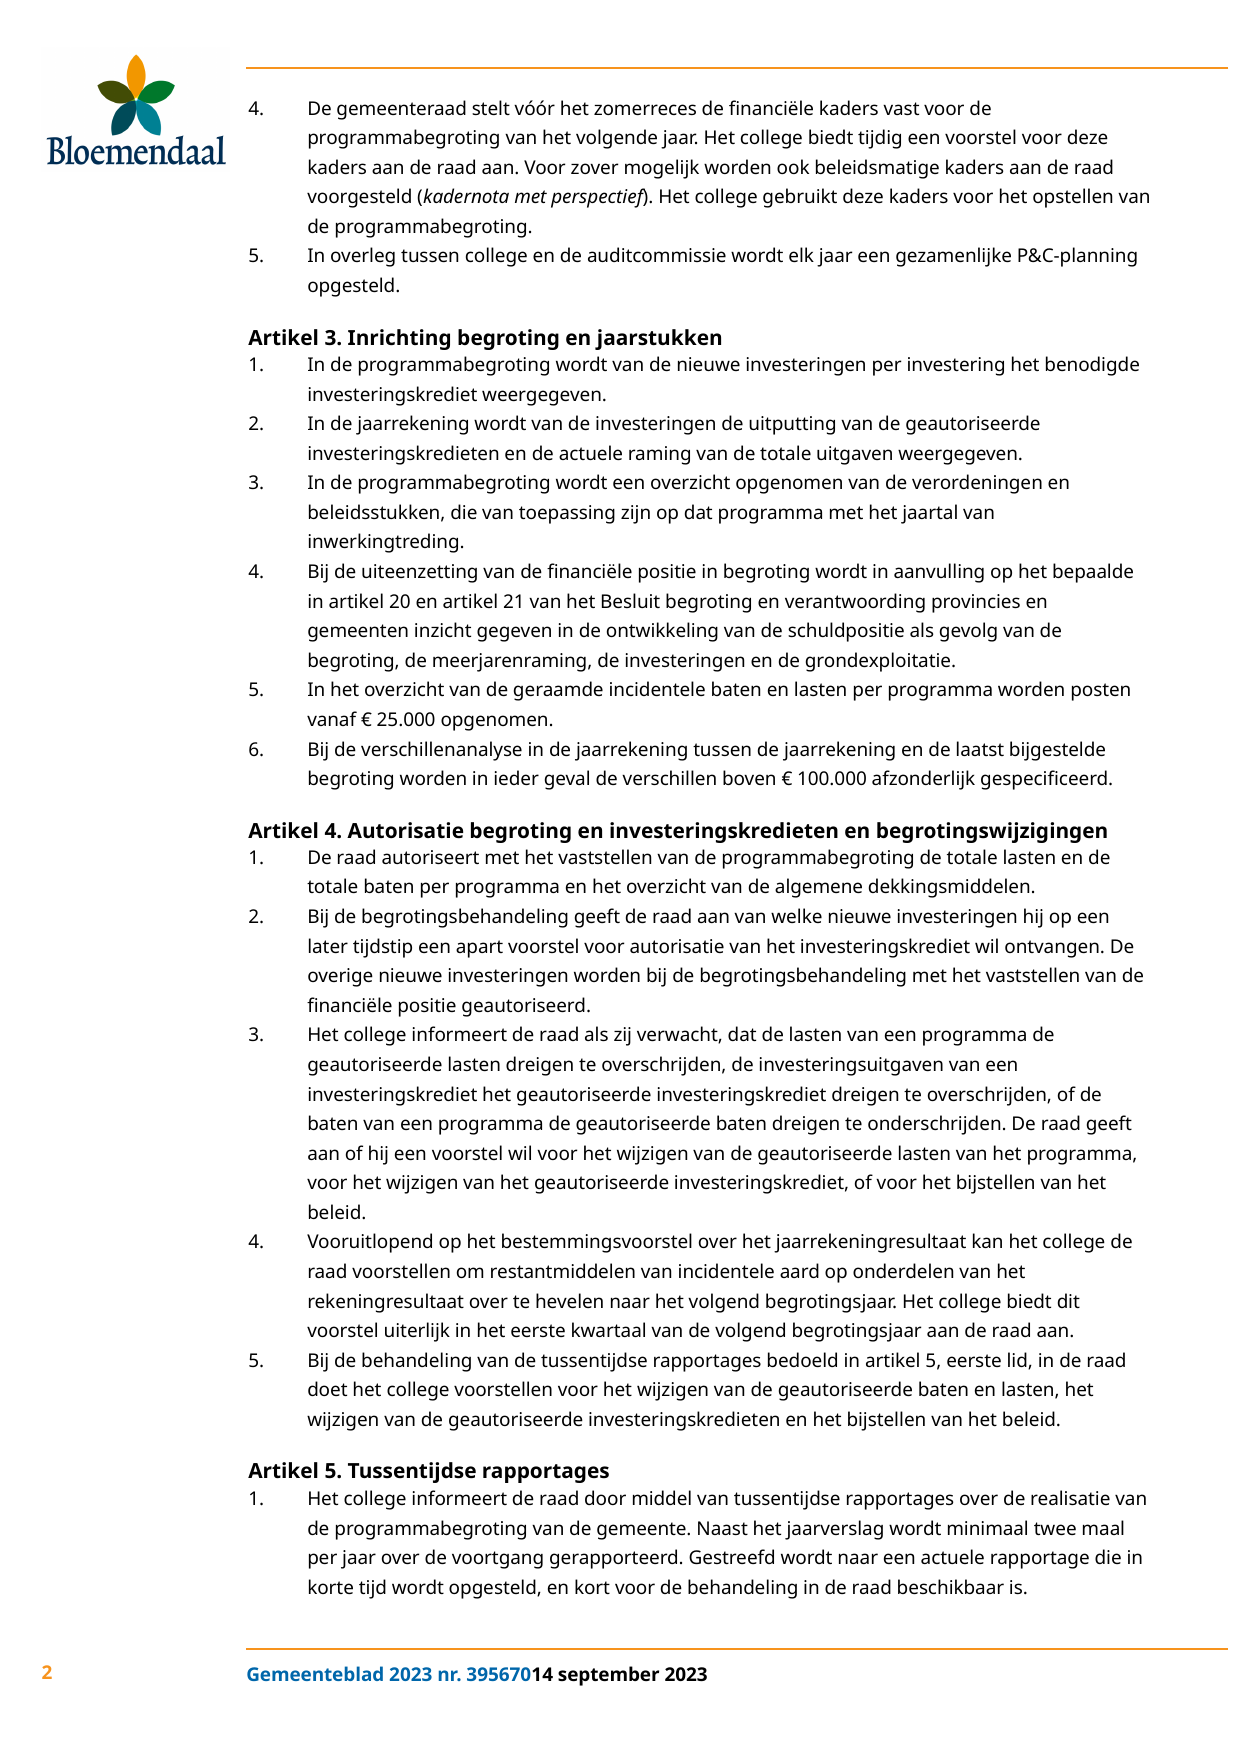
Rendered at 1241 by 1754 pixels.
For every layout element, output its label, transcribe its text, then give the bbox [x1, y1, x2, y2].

list In het overzicht van de geraamde incidentele baten en lasten per programma worden posten vanaf € 25.000 opgenomen. [248, 677, 1152, 732]
list In de programmabegroting wordt van de nieuwe investeringen per investering het benodigde investeringskrediet weergegeven. [248, 351, 1152, 406]
list Het college informeert de raad als zij verwacht, dat de lasten van een programma de geautoriseerde lasten dreigen te overschrijden, de investeringsuitgaven van een investeringskrediet het geautoriseerde investeringskrediet dreigen te overschrijden, of de baten van een programma de geautoriseerde baten dreigen te onderschrijden. De raad geeft aan of hij een voorstel wil voor het wijzigen van de geautoriseerde lasten van het programma, voor het wijzigen van het geautoriseerde investeringskrediet, of voor het bijstellen van het beleid. [248, 1022, 1152, 1225]
list Bij de verschillenanalyse in de jaarrekening tussen de jaarrekening en de laatst bijgestelde begroting worden in ieder geval de verschillen boven € 100.000 afzonderlijk gespecificeerd. [248, 736, 1152, 791]
list De gemeenteraad stelt vóór het zomerreces de financiële kaders vast voor de programmabegroting van het volgende jaar. Het college biedt tijdig een voorstel voor deze kaders aan de raad aan. Voor zover mogelijk worden ook beleidsmatige kaders aan de raad voorgesteld (kadernota met perspectief). Het college gebruikt deze kaders voor het opstellen van de programmabegroting. [248, 95, 1152, 239]
list Bij de begrotingsbehandeling geeft de raad aan van welke nieuwe investeringen hij op een later tijdstip een apart voorstel voor autorisatie van het investeringskrediet wil ontvangen. De overige nieuwe investeringen worden bij de begrotingsbehandeling met het vaststellen van de financiële positie geautoriseerd. [248, 903, 1152, 1018]
list Bij de uiteenzetting van de financiële positie in begroting wordt in aanvulling op het bepaalde in artikel 20 en artikel 21 van het Besluit begroting en verantwoording provincies en gemeenten inzicht gegeven in de ontwikkeling van de schuldpositie als gevolg van de begroting, de meerjarenraming, de investeringen en de grondexploitatie. [248, 558, 1152, 673]
list Bij de behandeling van de tussentijdse rapportages bedoeld in artikel 5, eerste lid, in de raad doet het college voorstellen voor het wijzigen van de geautoriseerde baten en lasten, het wijzigen van de geautoriseerde investeringskredieten en het bijstellen van het beleid. [248, 1347, 1152, 1432]
list In overleg tussen college en de auditcommissie wordt elk jaar een gezamenlijke P&C-planning opgesteld. [248, 243, 1152, 298]
list In de programmabegroting wordt een overzicht opgenomen van de verordeningen en beleidsstukken, die van toepassing zijn op dat programma met het jaartal van inwerkingtreding. [248, 469, 1152, 554]
text Artikel 4. Autorisatie begroting en investeringskredieten en begrotingswijzigingen [248, 816, 1152, 844]
picture [41, 47, 231, 172]
text Artikel 5. Tussentijdse rapportages [248, 1457, 1152, 1485]
list Vooruitlopend op het bestemmingsvoorstel over het jaarrekeningresultaat kan het college de raad voorstellen om restantmiddelen van incidentele aard op onderdelen van het rekeningresultaat over te hevelen naar het volgend begrotingsjaar. Het college biedt dit voorstel uiterlijk in het eerste kwartaal van de volgend begrotingsjaar aan de raad aan. [248, 1229, 1152, 1343]
list In de jaarrekening wordt van de investeringen de uitputting van de geautoriseerde investeringskredieten en de actuele raming van de totale uitgaven weergegeven. [248, 410, 1152, 466]
text Artikel 3. Inrichting begroting en jaarstukken [248, 323, 1152, 351]
list De raad autoriseert met het vaststellen van de programmabegroting de totale lasten en de totale baten per programma en het overzicht van de algemene dekkingsmiddelen. [248, 844, 1152, 899]
list Het college informeert de raad door middel van tussentijdse rapportages over de realisatie van de programmabegroting van de gemeente. Naast het jaarverslag wordt minimaal twee maal per jaar over de voortgang gerapporteerd. Gestreefd wordt naar een actuele rapportage die in korte tijd wordt opgesteld, en kort voor de behandeling in de raad beschikbaar is. [248, 1485, 1152, 1599]
